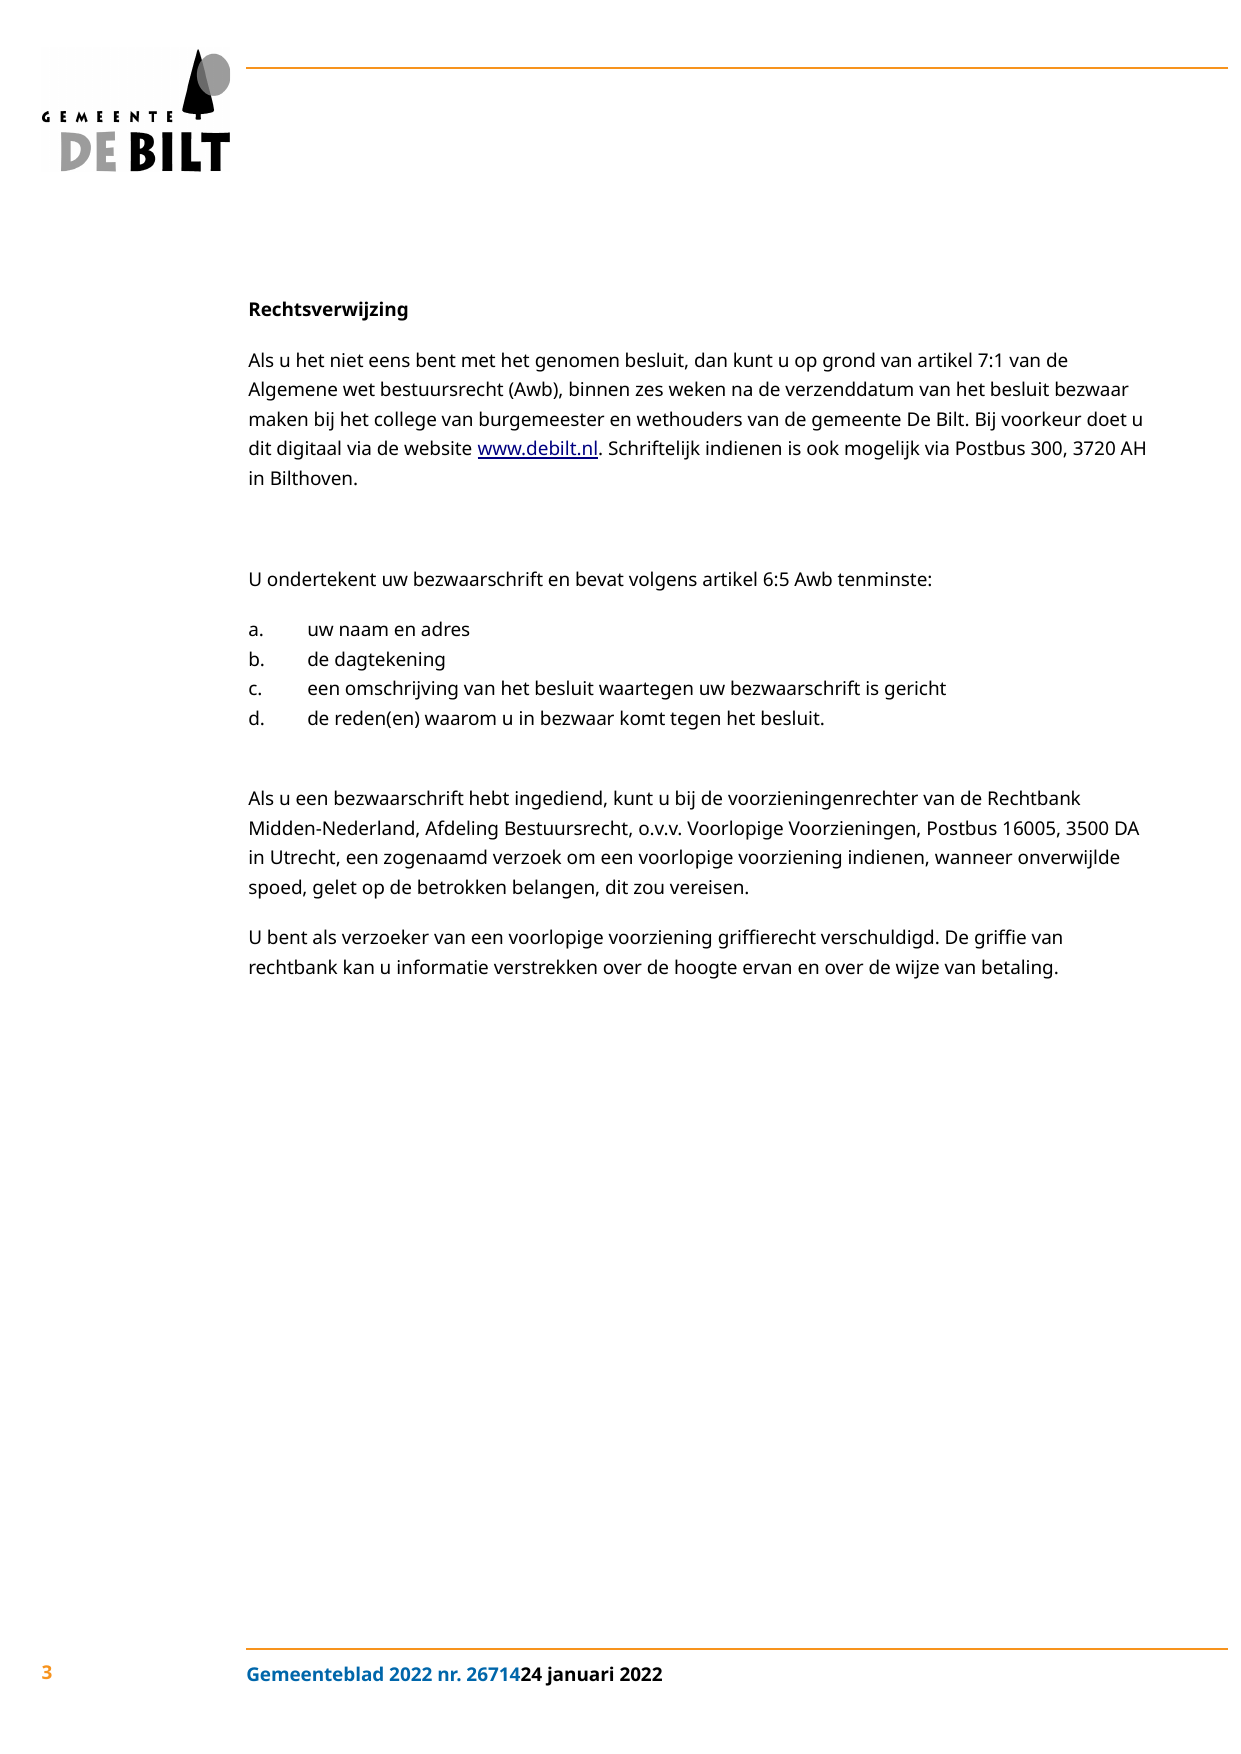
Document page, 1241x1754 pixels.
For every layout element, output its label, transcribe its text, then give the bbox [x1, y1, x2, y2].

list een omschrijving van het besluit waartegen uw bezwaarschrift is gericht [248, 676, 1152, 701]
picture [41, 47, 231, 172]
text U ondertekent uw bezwaarschrift en bevat volgens artikel 6:5 Awb tenminste: [248, 566, 1152, 592]
list uw naam en adres [248, 616, 1152, 642]
list de reden(en) waarom u in bezwaar komt tegen het besluit. [248, 705, 1152, 731]
text Als u het niet eens bent met het genomen besluit, dan kunt u op grond van artikel 7:1 van de Algemene wet bestuursrecht (Awb), binnen zes weken na de verzenddatum van het besluit bezwaar maken bij het college van burgemeester en wethouders van de gemeente De Bilt. Bij voorkeur doet u dit digitaal via de website www.debilt.nl. Schriftelijk indienen is ook mogelijk via Postbus 300, 3720 AH in Bilthoven. [248, 347, 1152, 491]
list de dagtekening [248, 646, 1152, 672]
text U bent als verzoeker van een voorlopige voorziening griffierecht verschuldigd. De griffie van rechtbank kan u informatie verstrekken over de hoogte ervan en over de wijze van betaling. [248, 924, 1152, 980]
text Rechtsverwijzing [248, 296, 1152, 322]
text Als u een bezwaarschrift hebt ingediend, kunt u bij de voorzieningenrechter van de Rechtbank Midden-Nederland, Afdeling Bestuursrecht, o.v.v. Voorlopige Voorzieningen, Postbus 16005, 3500 DA in Utrecht, een zogenaamd verzoek om een voorlopige voorziening indienen, wanneer onverwijlde spoed, gelet op de betrokken belangen, dit zou vereisen. [248, 785, 1152, 900]
